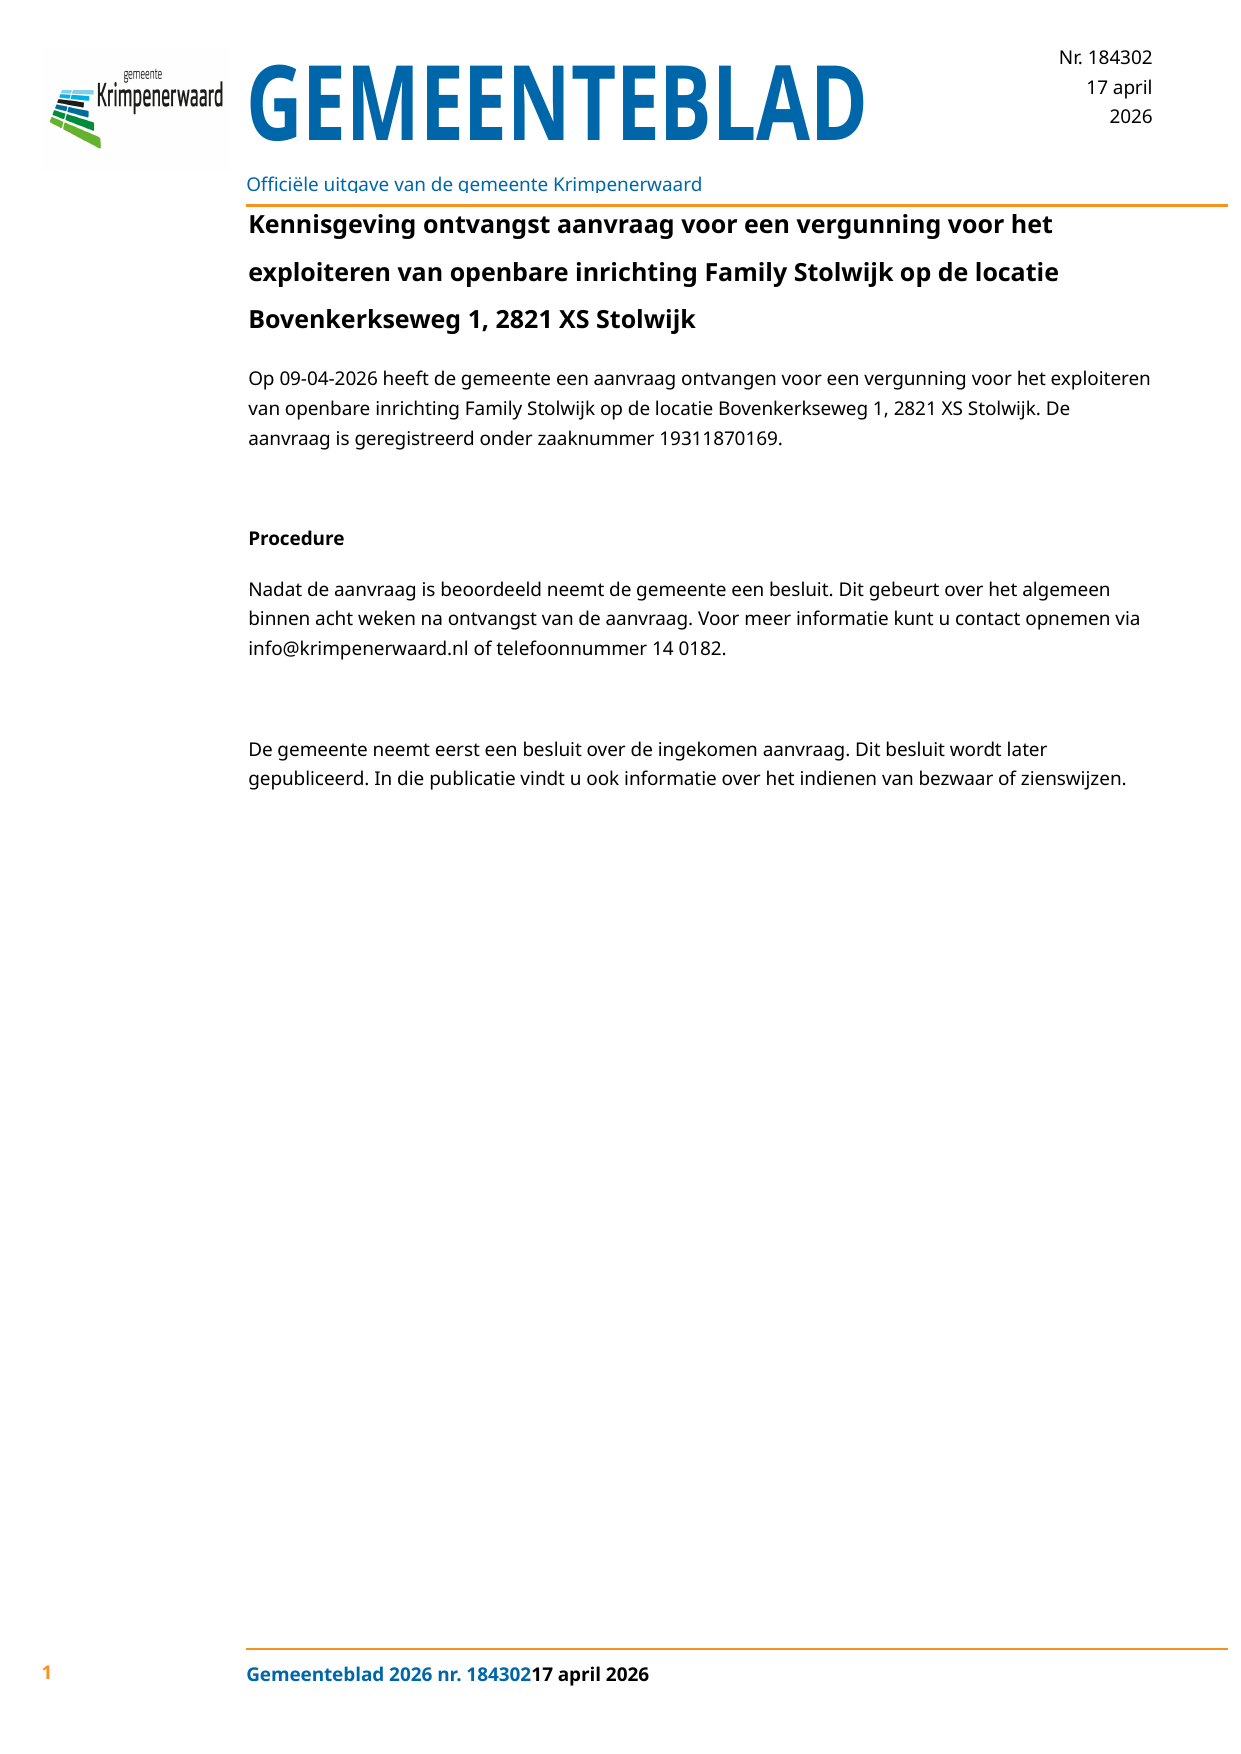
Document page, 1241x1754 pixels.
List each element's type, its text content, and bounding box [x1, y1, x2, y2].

text Nadat de aanvraag is beoordeeld neemt de gemeente een besluit. Dit gebeurt over het algemeen binnen acht weken na ontvangst van de aanvraag. Voor meer informatie kunt u contact opnemen via info@krimpenerwaard.nl of telefoonnummer 14 0182. [248, 576, 1152, 661]
text Kennisgeving ontvangst aanvraag voor een vergunning voor het exploiteren van openbare inrichting Family Stolwijk op de locatie Bovenkerkseweg 1, 2821 XS Stolwijk [248, 207, 1152, 336]
text De gemeente neemt eerst een besluit over de ingekomen aanvraag. Dit besluit wordt later gepubliceerd. In die publicatie vindt u ook informatie over het indienen van bezwaar of zienswijzen. [248, 736, 1152, 791]
text Op 09-04-2026 heeft de gemeente een aanvraag ontvangen voor een vergunning voor het exploiteren van openbare inrichting Family Stolwijk op de locatie Bovenkerkseweg 1, 2821 XS Stolwijk. De aanvraag is geregistreerd onder zaaknummer 19311870169. [248, 366, 1152, 450]
text Procedure [248, 526, 1152, 551]
picture [41, 47, 231, 172]
